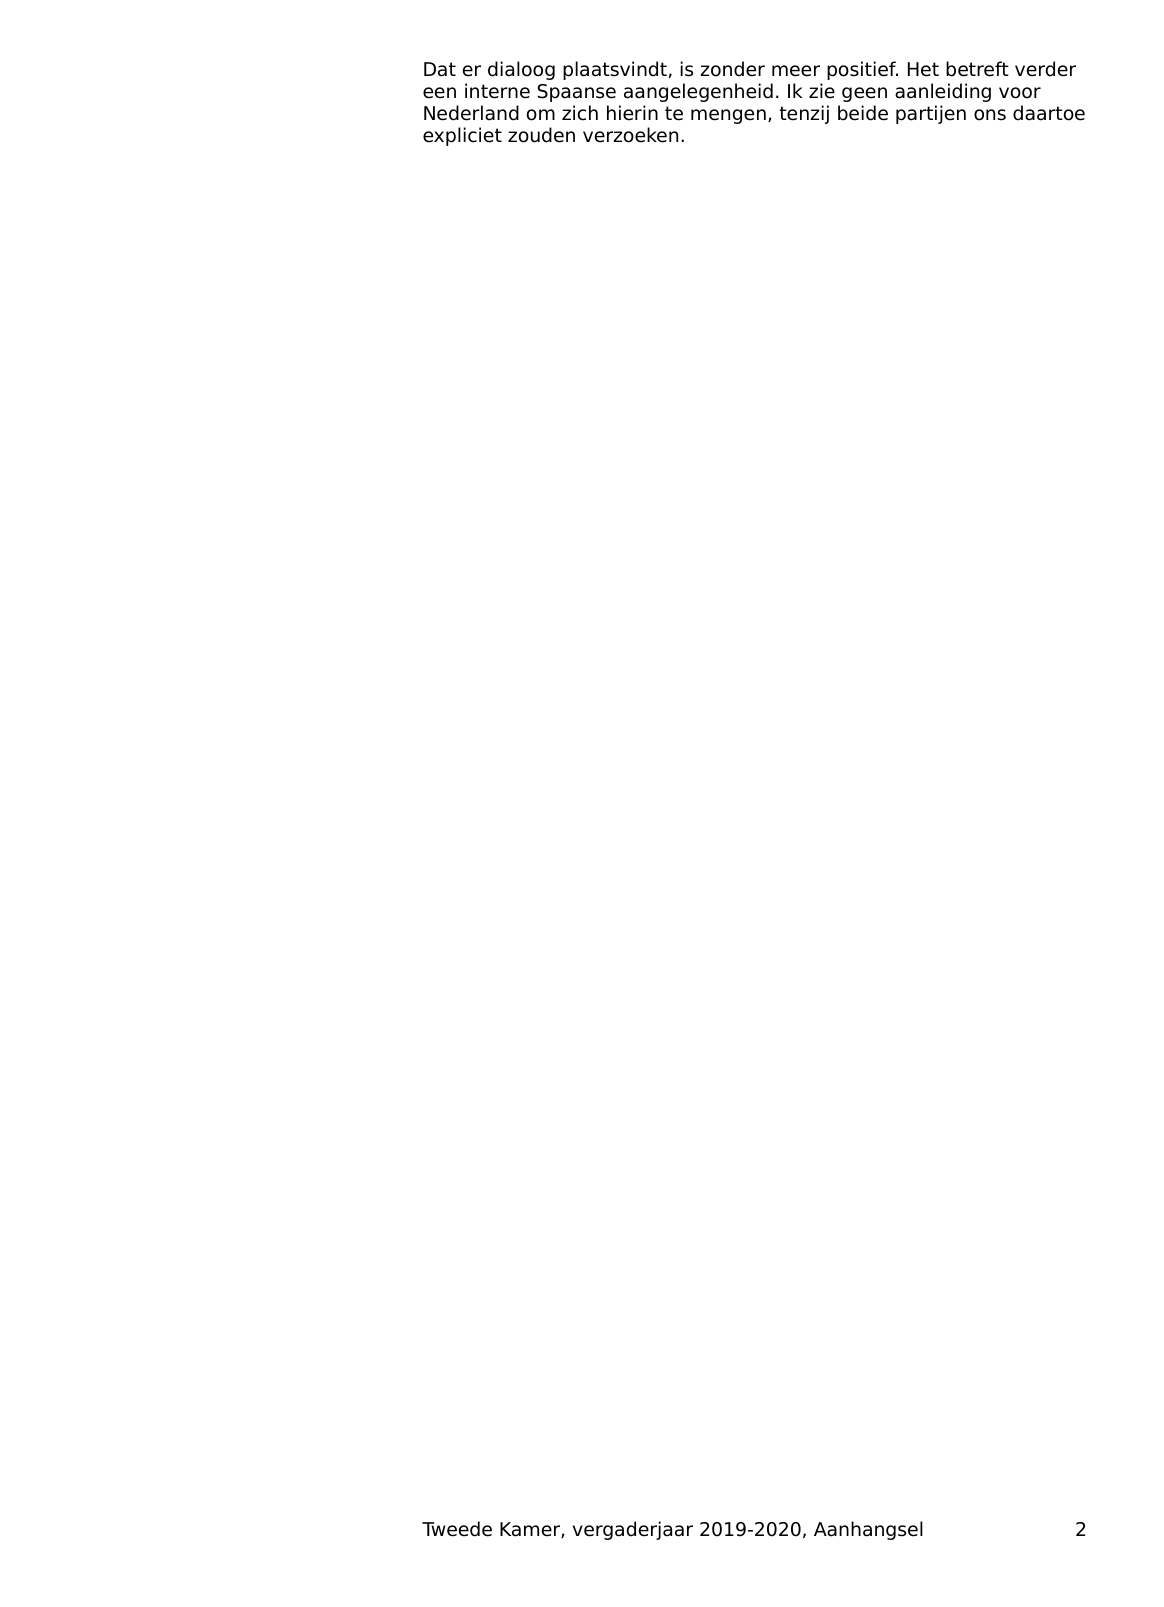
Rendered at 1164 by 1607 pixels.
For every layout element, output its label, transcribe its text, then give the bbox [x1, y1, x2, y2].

text Dat er dialoog plaatsvindt, is zonder meer positief. Het betreft verder een interne Spaanse aangelegenheid. Ik zie geen aanleiding voor Nederland om zich hierin te mengen, tenzij beide partijen ons daartoe expliciet zouden verzoeken. [422, 59, 1087, 147]
